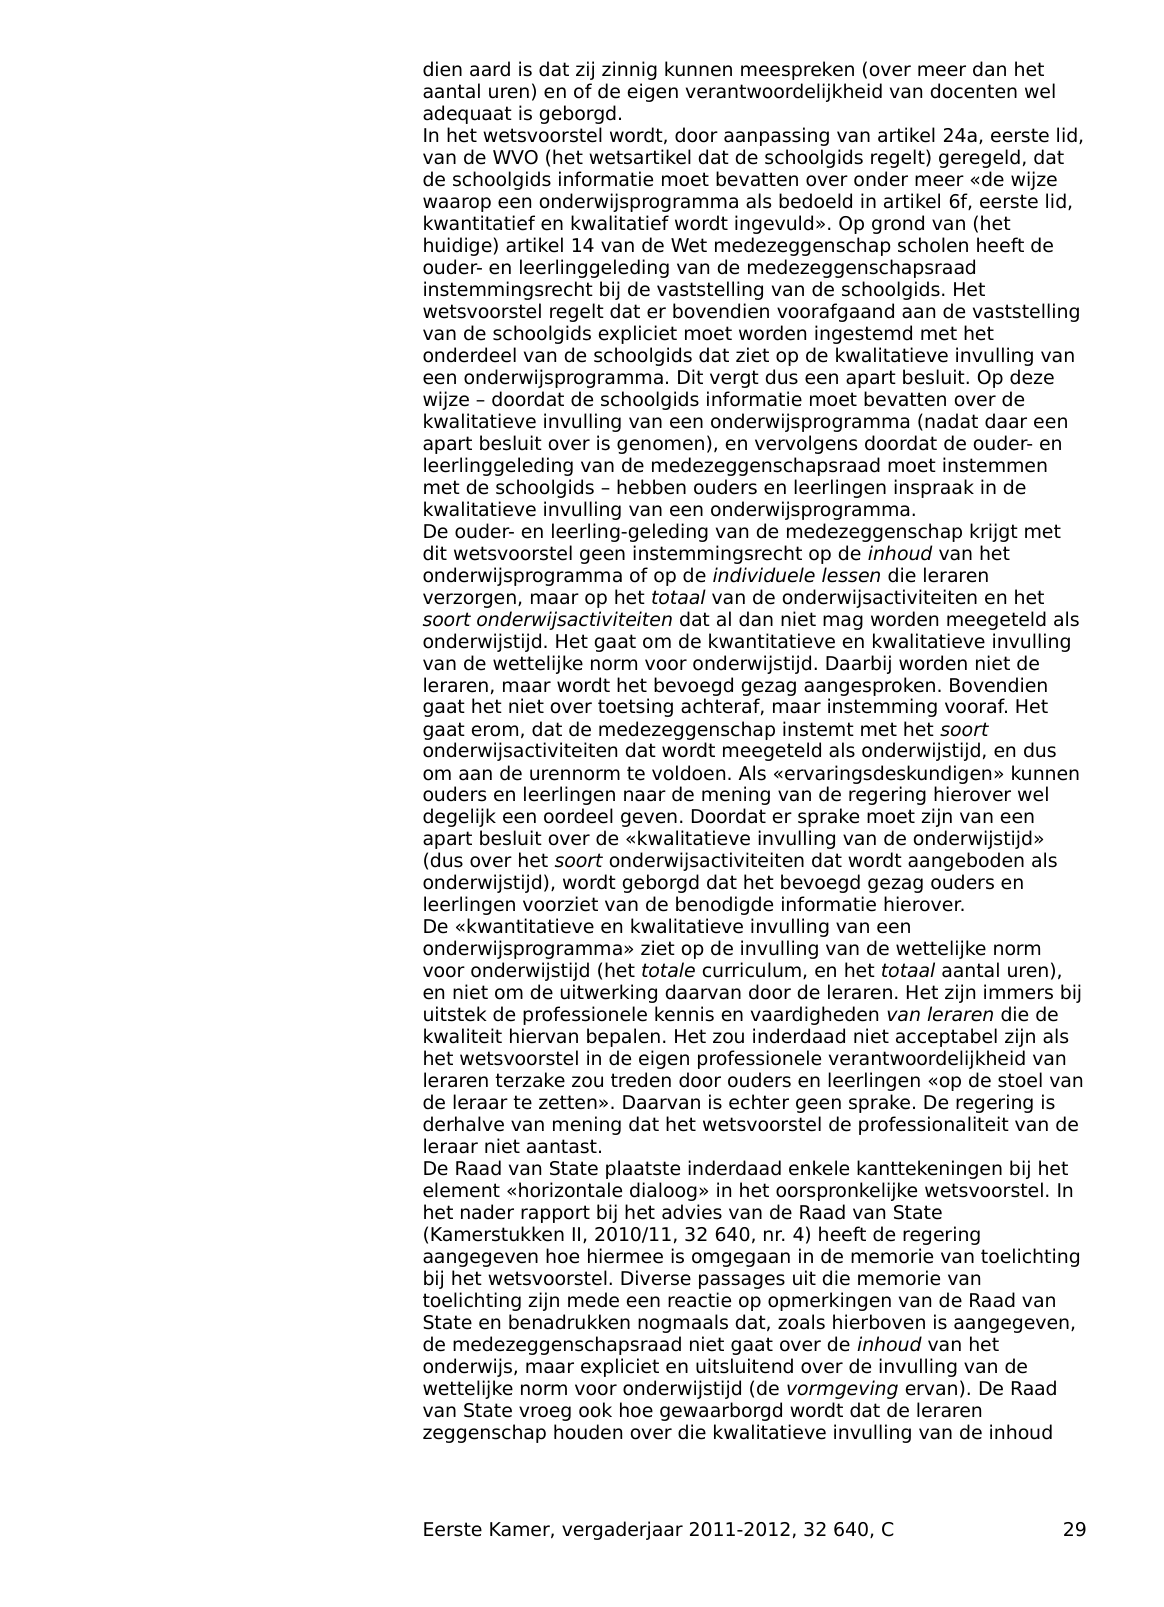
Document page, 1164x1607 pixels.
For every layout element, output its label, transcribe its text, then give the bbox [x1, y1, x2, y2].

text dien aard is dat zij zinnig kunnen meespreken (over meer dan het aantal uren) en of de eigen verantwoordelijkheid van docenten wel adequaat is geborgd. [422, 59, 1087, 125]
text In het wetsvoorstel wordt, door aanpassing van artikel 24a, eerste lid, van de WVO (het wetsartikel dat de schoolgids regelt) geregeld, dat de schoolgids informatie moet bevatten over onder meer «de wijze waarop een onderwijsprogramma als bedoeld in artikel 6f, eerste lid, kwantitatief en kwalitatief wordt ingevuld». Op grond van (het huidige) artikel 14 van de Wet medezeggenschap scholen heeft de ouder- en leerlinggeleding van de medezeggenschapsraad instemmingsrecht bij de vaststelling van de schoolgids. Het wetsvoorstel regelt dat er bovendien voorafgaand aan de vaststelling van de schoolgids expliciet moet worden ingestemd met het onderdeel van de schoolgids dat ziet op de kwalitatieve invulling van een onderwijsprogramma. Dit vergt dus een apart besluit. Op deze wijze – doordat de schoolgids informatie moet bevatten over de kwalitatieve invulling van een onderwijsprogramma (nadat daar een apart besluit over is genomen), en vervolgens doordat de ouder- en leerlinggeleding van de medezeggenschapsraad moet instemmen met de schoolgids – hebben ouders en leerlingen inspraak in de kwalitatieve invulling van een onderwijsprogramma. [422, 125, 1087, 521]
text De Raad van State plaatste inderdaad enkele kanttekeningen bij het element «horizontale dialoog» in het oorspronkelijke wetsvoorstel. In het nader rapport bij het advies van de Raad van State (Kamerstukken II, 2010/11, 32 640, nr. 4) heeft de regering aangegeven hoe hiermee is omgegaan in de memorie van toelichting bij het wetsvoorstel. Diverse passages uit die memorie van toelichting zijn mede een reactie op opmerkingen van de Raad van State en benadrukken nogmaals dat, zoals hierboven is aangegeven, de medezeggenschapsraad niet gaat over de inhoud van het onderwijs, maar expliciet en uitsluitend over de invulling van de wettelijke norm voor onderwijstijd (de vormgeving ervan). De Raad van State vroeg ook hoe gewaarborgd wordt dat de leraren zeggenschap houden over die kwalitatieve invulling van de inhoud [422, 1158, 1087, 1444]
text De «kwantitatieve en kwalitatieve invulling van een onderwijsprogramma» ziet op de invulling van de wettelijke norm voor onderwijstijd (het totale curriculum, en het totaal aantal uren), en niet om de uitwerking daarvan door de leraren. Het zijn immers bij uitstek de professionele kennis en vaardigheden van leraren die de kwaliteit hiervan bepalen. Het zou inderdaad niet acceptabel zijn als het wetsvoorstel in de eigen professionele verantwoordelijkheid van leraren terzake zou treden door ouders en leerlingen «op de stoel van de leraar te zetten». Daarvan is echter geen sprake. De regering is derhalve van mening dat het wetsvoorstel de professionaliteit van de leraar niet aantast. [422, 916, 1087, 1158]
text De ouder- en leerling-geleding van de medezeggenschap krijgt met dit wetsvoorstel geen instemmingsrecht op de inhoud van het onderwijsprogramma of op de individuele lessen die leraren verzorgen, maar op het totaal van de onderwijsactiviteiten en het soort onderwijsactiviteiten dat al dan niet mag worden meegeteld als onderwijstijd. Het gaat om de kwantitatieve en kwalitatieve invulling van de wettelijke norm voor onderwijstijd. Daarbij worden niet de leraren, maar wordt het bevoegd gezag aangesproken. Bovendien gaat het niet over toetsing achteraf, maar instemming vooraf. Het gaat erom, dat de medezeggenschap instemt met het soort onderwijsactiviteiten dat wordt meegeteld als onderwijstijd, en dus om aan de urennorm te voldoen. Als «ervaringsdeskundigen» kunnen ouders en leerlingen naar de mening van de regering hierover wel degelijk een oordeel geven. Doordat er sprake moet zijn van een apart besluit over de «kwalitatieve invulling van de onderwijstijd» (dus over het soort onderwijsactiviteiten dat wordt aangeboden als onderwijstijd), wordt geborgd dat het bevoegd gezag ouders en leerlingen voorziet van de benodigde informatie hierover. [422, 521, 1087, 916]
